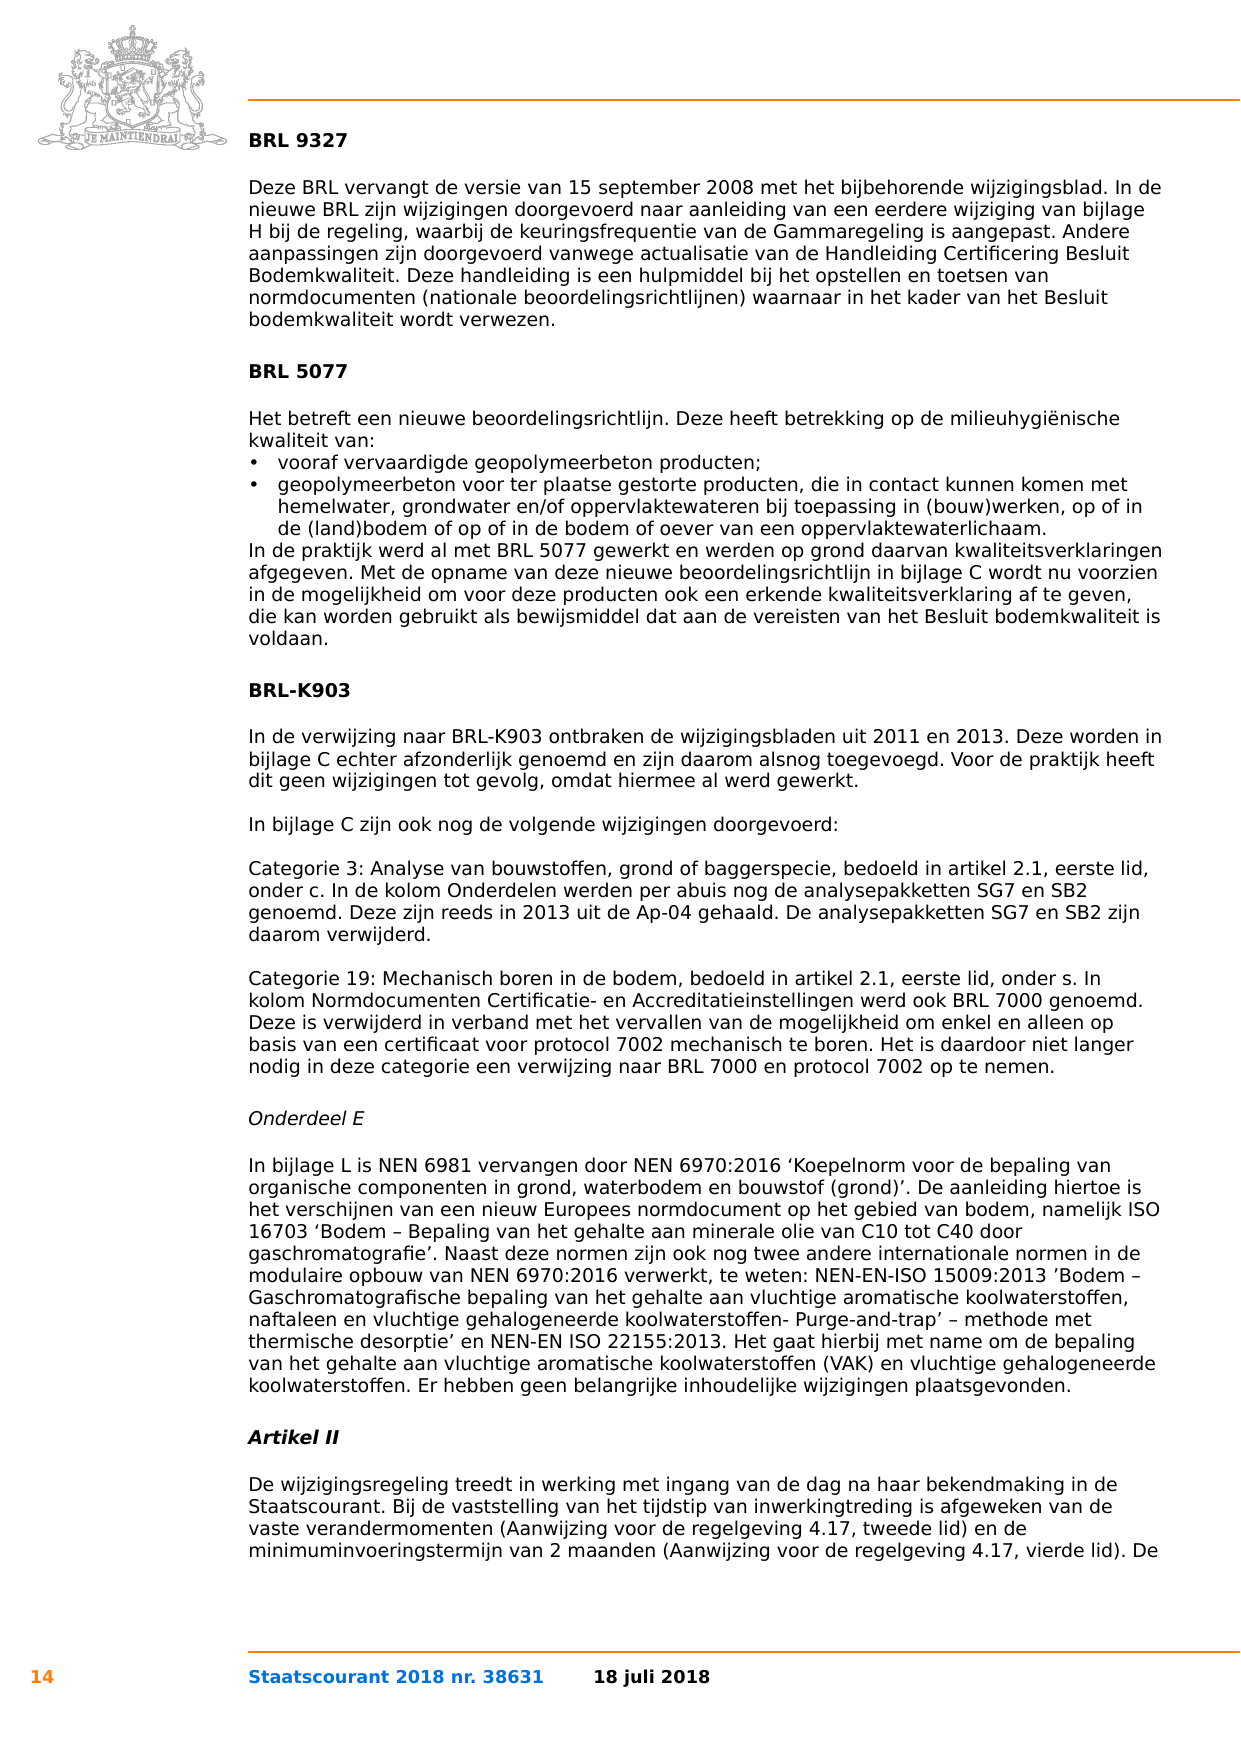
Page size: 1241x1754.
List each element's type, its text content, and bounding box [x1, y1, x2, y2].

text De wijzigingsregeling treedt in werking met ingang van de dag na haar bekendmaking in de Staatscourant. Bij de vaststelling van het tijdstip van inwerkingtreding is afgeweken van de vaste verandermomenten (Aanwijzing voor de regelgeving 4.17, tweede lid) en de minimuminvoeringstermijn van 2 maanden (Aanwijzing voor de regelgeving 4.17, vierde lid). De [248, 1473, 1163, 1561]
text Het betreft een nieuwe beoordelingsrichtlijn. Deze heeft betrekking op de milieuhygiënische kwaliteit van: [248, 408, 1163, 452]
text In de verwijzing naar BRL-K903 ontbraken de wijzigingsbladen uit 2011 en 2013. Deze worden in bijlage C echter afzonderlijk genoemd en zijn daarom alsnog toegevoegd. Voor de praktijk heeft dit geen wijzigingen tot gevolg, omdat hiermee al werd gewerkt. [248, 726, 1163, 792]
subtitle Onderdeel E [248, 1108, 1163, 1130]
text Categorie 3: Analyse van bouwstoffen, grond of baggerspecie, bedoeld in artikel 2.1, eerste lid, onder c. In de kolom Onderdelen werden per abuis nog de analysepakketten SG7 en SB2 genoemd. Deze zijn reeds in 2013 uit de Ap-04 gehaald. De analysepakketten SG7 en SB2 zijn daarom verwijderd. [248, 858, 1163, 946]
text Categorie 19: Mechanisch boren in de bodem, bedoeld in artikel 2.1, eerste lid, onder s. In kolom Normdocumenten Certificatie- en Accreditatieinstellingen werd ook BRL 7000 genoemd. Deze is verwijderd in verband met het vervallen van de mogelijkheid om enkel en alleen op basis van een certificaat voor protocol 7002 mechanisch te boren. Het is daardoor niet langer nodig in deze categorie een verwijzing naar BRL 7000 en protocol 7002 op te nemen. [248, 968, 1163, 1078]
text In bijlage C zijn ook nog de volgende wijzigingen doorgevoerd: [248, 814, 1163, 836]
text • vooraf vervaardigde geopolymeerbeton producten; [248, 452, 1163, 474]
text Deze BRL vervangt de versie van 15 september 2008 met het bijbehorende wijzigingsblad. In de nieuwe BRL zijn wijzigingen doorgevoerd naar aanleiding van een eerdere wijziging van bijlage H bij de regeling, waarbij de keuringsfrequentie van de Gammaregeling is aangepast. Andere aanpassingen zijn doorgevoerd vanwege actualisatie van de Handleiding Certificering Besluit Bodemkwaliteit. Deze handleiding is een hulpmiddel bij het opstellen en toetsen van normdocumenten (nationale beoordelingsrichtlijnen) waarnaar in het kader van het Besluit bodemkwaliteit wordt verwezen. [248, 177, 1163, 331]
subtitle BRL-K903 [248, 679, 1163, 701]
subtitle BRL 9327 [248, 130, 1163, 152]
subtitle Artikel II [248, 1427, 1163, 1448]
picture [38, 25, 227, 150]
text In bijlage L is NEN 6981 vervangen door NEN 6970:2016 ‘Koepelnorm voor de bepaling van organische componenten in grond, waterbodem en bouwstof (grond)’. De aanleiding hiertoe is het verschijnen van een nieuw Europees normdocument op het gebied van bodem, namelijk ISO 16703 ‘Bodem – Bepaling van het gehalte aan minerale olie van C10 tot C40 door gaschromatografie’. Naast deze normen zijn ook nog twee andere internationale normen in de modulaire opbouw van NEN 6970:2016 verwerkt, te weten: NEN-EN-ISO 15009:2013 ’Bodem – Gaschromatografische bepaling van het gehalte aan vluchtige aromatische koolwaterstoffen, naftaleen en vluchtige gehalogeneerde koolwaterstoffen- Purge-and-trap’ – methode met thermische desorptie’ en NEN-EN ISO 22155:2013. Het gaat hierbij met name om de bepaling van het gehalte aan vluchtige aromatische koolwaterstoffen (VAK) en vluchtige gehalogeneerde koolwaterstoffen. Er hebben geen belangrijke inhoudelijke wijzigingen plaatsgevonden. [248, 1155, 1163, 1397]
subtitle BRL 5077 [248, 361, 1163, 383]
text • geopolymeerbeton voor ter plaatse gestorte producten, die in contact kunnen komen met hemelwater, grondwater en/of oppervlaktewateren bij toepassing in (bouw)werken, op of in de (land)bodem of op of in de bodem of oever van een oppervlaktewaterlichaam. [248, 474, 1163, 539]
text In de praktijk werd al met BRL 5077 gewerkt en werden op grond daarvan kwaliteitsverklaringen afgegeven. Met de opname van deze nieuwe beoordelingsrichtlijn in bijlage C wordt nu voorzien in de mogelijkheid om voor deze producten ook een erkende kwaliteitsverklaring af te geven, die kan worden gebruikt als bewijsmiddel dat aan de vereisten van het Besluit bodemkwaliteit is voldaan. [248, 539, 1163, 649]
